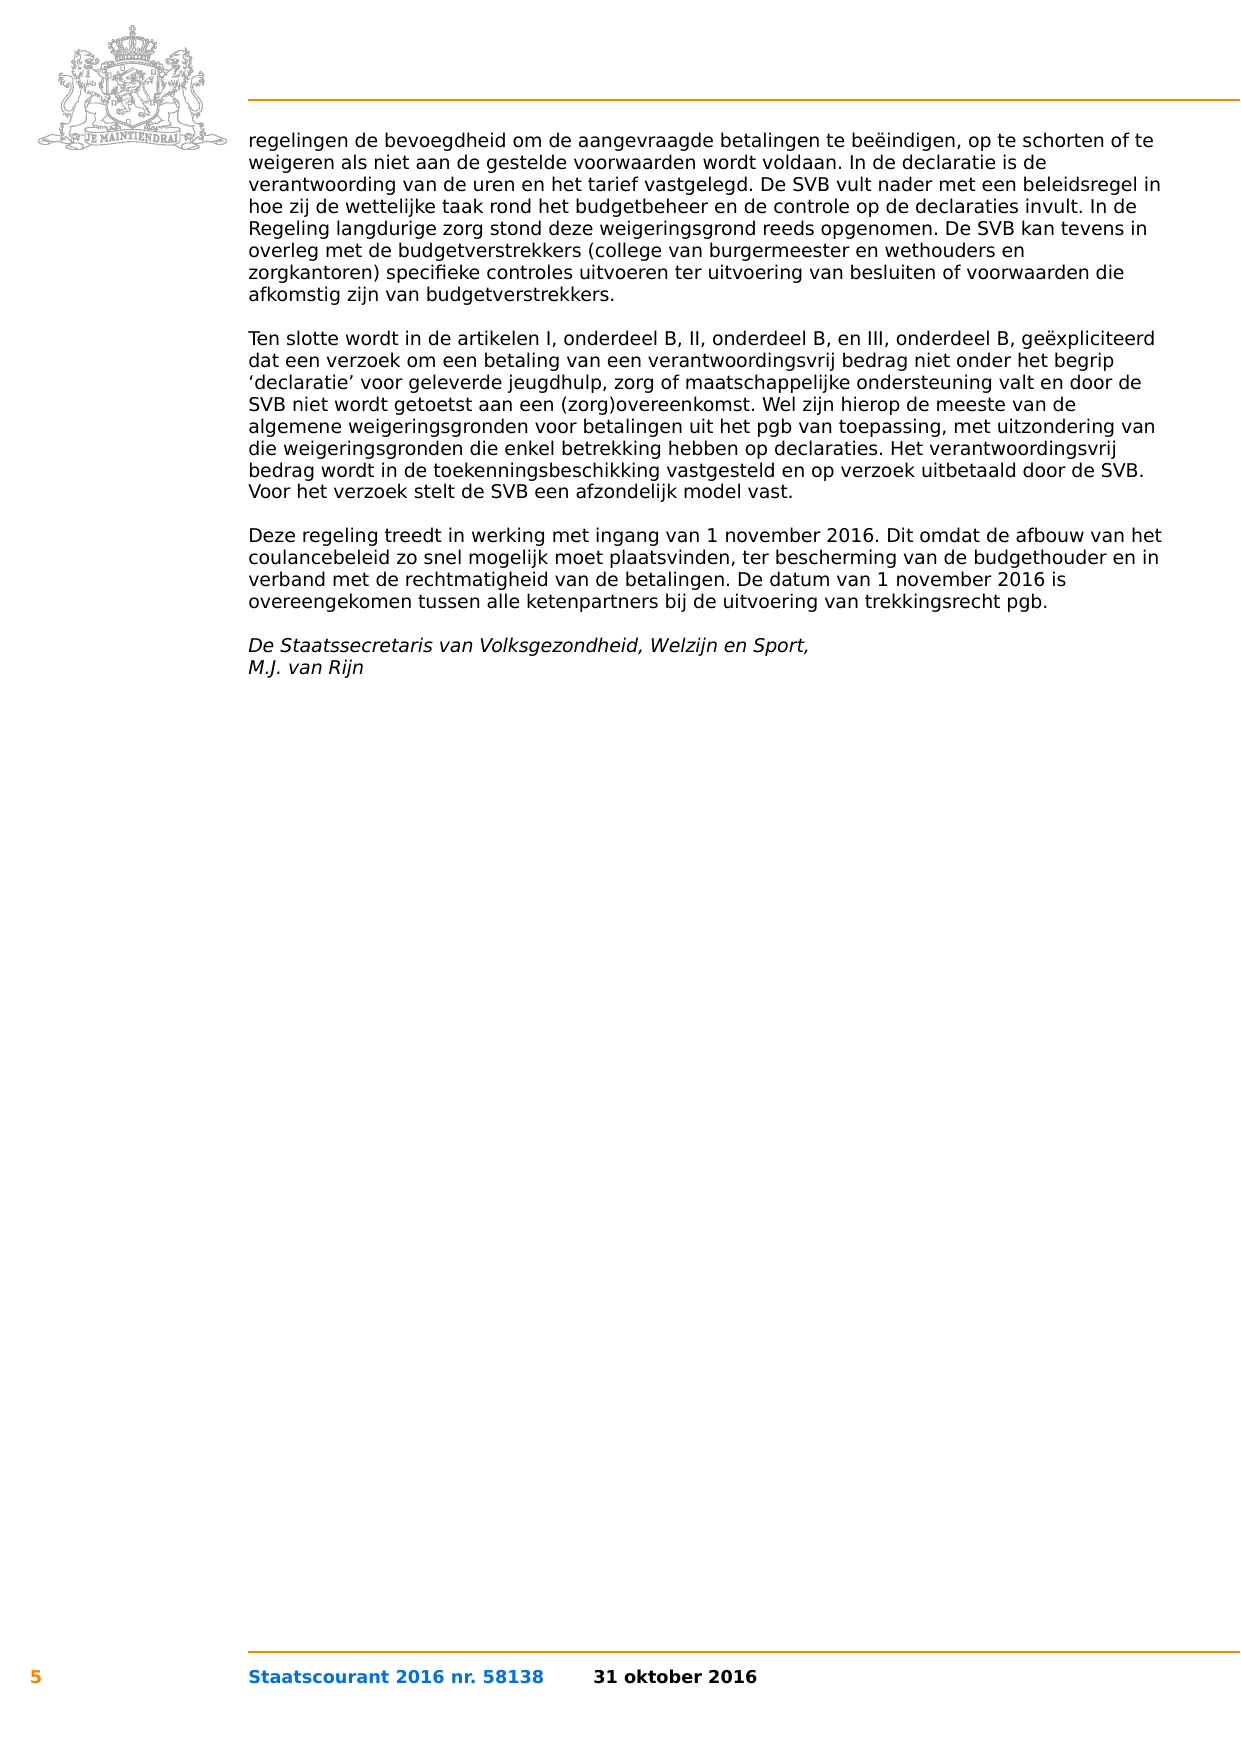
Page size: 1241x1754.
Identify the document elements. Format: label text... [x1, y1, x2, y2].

text De Staatssecretaris van Volksgezondheid, Welzijn en Sport, M.J. van Rijn [248, 635, 1163, 679]
text regelingen de bevoegdheid om de aangevraagde betalingen te beëindigen, op te schorten of te weigeren als niet aan de gestelde voorwaarden wordt voldaan. In de declaratie is de verantwoording van de uren en het tarief vastgelegd. De SVB vult nader met een beleidsregel in hoe zij de wettelijke taak rond het budgetbeheer en de controle op de declaraties invult. In de Regeling langdurige zorg stond deze weigeringsgrond reeds opgenomen. De SVB kan tevens in overleg met de budgetverstrekkers (college van burgermeester en wethouders en zorgkantoren) specifieke controles uitvoeren ter uitvoering van besluiten of voorwaarden die afkomstig zijn van budgetverstrekkers. [248, 130, 1163, 306]
text Deze regeling treedt in werking met ingang van 1 november 2016. Dit omdat de afbouw van het coulancebeleid zo snel mogelijk moet plaatsvinden, ter bescherming van de budgethouder en in verband met de rechtmatigheid van de betalingen. De datum van 1 november 2016 is overeengekomen tussen alle ketenpartners bij de uitvoering van trekkingsrecht pgb. [248, 525, 1163, 613]
text Ten slotte wordt in de artikelen I, onderdeel B, II, onderdeel B, en III, onderdeel B, geëxpliciteerd dat een verzoek om een betaling van een verantwoordingsvrij bedrag niet onder het begrip ‘declaratie’ voor geleverde jeugdhulp, zorg of maatschappelijke ondersteuning valt en door de SVB niet wordt getoetst aan een (zorg)overeenkomst. Wel zijn hierop de meeste van de algemene weigeringsgronden voor betalingen uit het pgb van toepassing, met uitzondering van die weigeringsgronden die enkel betrekking hebben op declaraties. Het verantwoordingsvrij bedrag wordt in de toekenningsbeschikking vastgesteld en op verzoek uitbetaald door de SVB. Voor het verzoek stelt de SVB een afzondelijk model vast. [248, 328, 1163, 503]
picture [38, 25, 227, 150]
